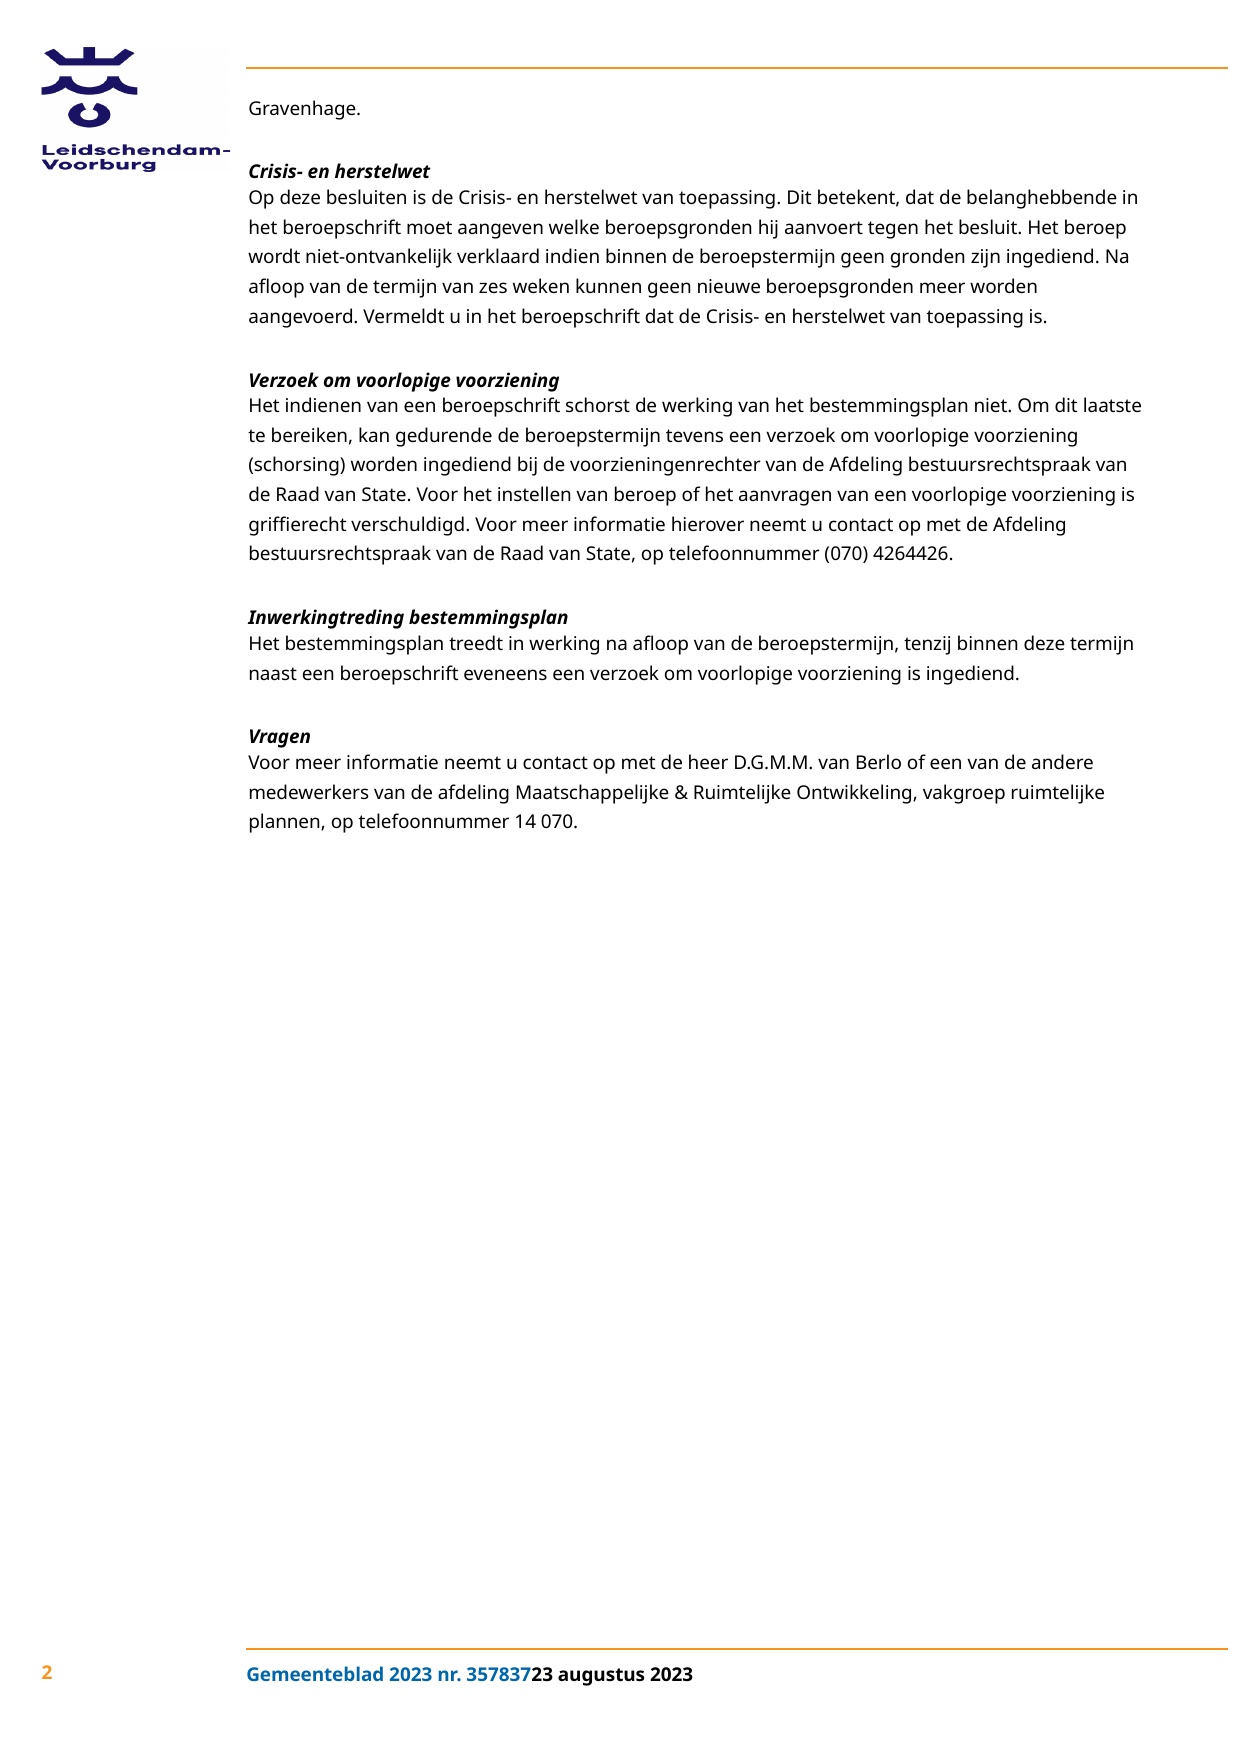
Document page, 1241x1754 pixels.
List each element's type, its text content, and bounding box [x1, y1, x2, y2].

text Crisis- en herstelwet [248, 159, 1152, 184]
text Het bestemmingsplan treedt in werking na afloop van de beroepstermijn, tenzij binnen deze termijn naast een beroepschrift eveneens een verzoek om voorlopige voorziening is ingediend. [248, 630, 1152, 685]
text Het indienen van een beroepschrift schorst de werking van het bestemmingsplan niet. Om dit laatste te bereiken, kan gedurende de beroepstermijn tevens een verzoek om voorlopige voorziening (schorsing) worden ingediend bij de voorzieningenrechter van de Afdeling bestuursrechtspraak van de Raad van State. Voor het instellen van beroep of het aanvragen van een voorlopige voorziening is griffierecht verschuldigd. Voor meer informatie hierover neemt u contact op met de Afdeling bestuursrechtspraak van de Raad van State, op telefoonnummer (070) 4264426. [248, 392, 1152, 566]
picture [41, 47, 231, 172]
text Voor meer informatie neemt u contact op met de heer D.G.M.M. van Berlo of een van de andere medewerkers van de afdeling Maatschappelijke & Ruimtelijke Ontwikkeling, vakgroep ruimtelijke plannen, op telefoonnummer 14 070. [248, 749, 1152, 834]
text Op deze besluiten is de Crisis- en herstelwet van toepassing. Dit betekent, dat de belanghebbende in het beroepschrift moet aangeven welke beroepsgronden hij aanvoert tegen het besluit. Het beroep wordt niet-ontvankelijk verklaard indien binnen de beroepstermijn geen gronden zijn ingediend. Na afloop van de termijn van zes weken kunnen geen nieuwe beroepsgronden meer worden aangevoerd. Vermeldt u in het beroepschrift dat de Crisis- en herstelwet van toepassing is. [248, 184, 1152, 328]
text Gravenhage. [248, 95, 1152, 121]
text Verzoek om voorlopige voorziening [248, 367, 1152, 392]
text Vragen [248, 724, 1152, 749]
text Inwerkingtreding bestemmingsplan [248, 604, 1152, 630]
